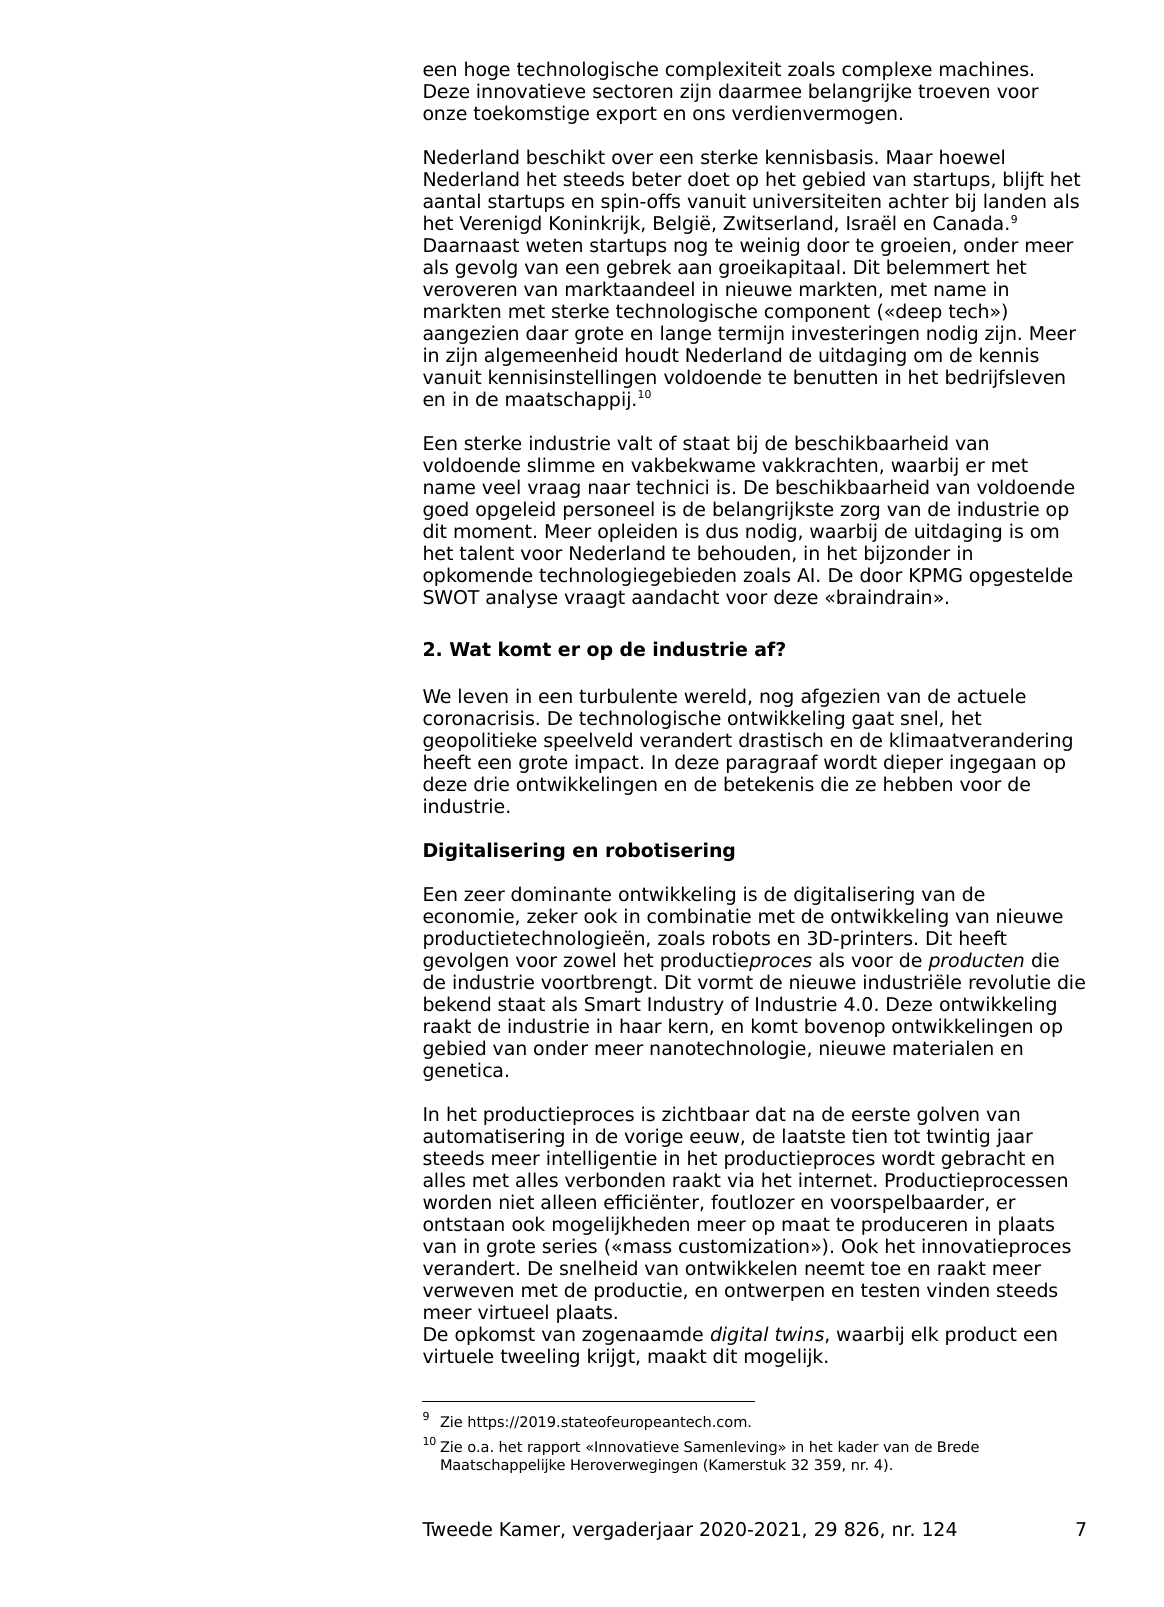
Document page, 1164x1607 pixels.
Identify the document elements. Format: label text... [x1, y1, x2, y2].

text Zie o.a. het rapport «Innovatieve Samenleving» in het kader van de Brede Maatschappelijke Heroverwegingen (Kamerstuk 32 359, nr. 4). [422, 1435, 1087, 1474]
text Zie https://2019.stateofeuropeantech.com. [422, 1410, 1087, 1432]
text een hoge technologische complexiteit zoals complexe machines. Deze innovatieve sectoren zijn daarmee belangrijke troeven voor onze toekomstige export en ons verdienvermogen. [422, 59, 1087, 125]
text In het productieproces is zichtbaar dat na de eerste golven van automatisering in de vorige eeuw, de laatste tien tot twintig jaar steeds meer intelligentie in het productieproces wordt gebracht en alles met alles verbonden raakt via het internet. Productieprocessen worden niet alleen efficiënter, foutlozer en voorspelbaarder, er ontstaan ook mogelijkheden meer op maat te produceren in plaats van in grote series («mass customization»). Ook het innovatieproces verandert. De snelheid van ontwikkelen neemt toe en raakt meer verweven met de productie, en ontwerpen en testen vinden steeds meer virtueel plaats. [422, 1104, 1087, 1324]
text Een sterke industrie valt of staat bij de beschikbaarheid van voldoende slimme en vakbekwame vakkrachten, waarbij er met name veel vraag naar technici is. De beschikbaarheid van voldoende goed opgeleid personeel is de belangrijkste zorg van de industrie op dit moment. Meer opleiden is dus nodig, waarbij de uitdaging is om het talent voor Nederland te behouden, in het bijzonder in opkomende technologiegebieden zoals AI. De door KPMG opgestelde SWOT analyse vraagt aandacht voor deze «braindrain». [422, 433, 1087, 609]
subtitle Digitalisering en robotisering [422, 840, 1087, 862]
text Een zeer dominante ontwikkeling is de digitalisering van de economie, zeker ook in combinatie met de ontwikkeling van nieuwe productietechnologieën, zoals robots en 3D-printers. Dit heeft gevolgen voor zowel het productieproces als voor de producten die de industrie voortbrengt. Dit vormt de nieuwe industriële revolutie die bekend staat als Smart Industry of Industrie 4.0. Deze ontwikkeling raakt de industrie in haar kern, en komt bovenop ontwikkelingen op gebied van onder meer nanotechnologie, nieuwe materialen en genetica. [422, 884, 1087, 1082]
subtitle 2. Wat komt er op de industrie af? [422, 639, 1087, 661]
text Nederland beschikt over een sterke kennisbasis. Maar hoewel Nederland het steeds beter doet op het gebied van startups, blijft het aantal startups en spin-offs vanuit universiteiten achter bij landen als het Verenigd Koninkrijk, België, Zwitserland, Israël en Canada. Daarnaast weten startups nog te weinig door te groeien, onder meer als gevolg van een gebrek aan groeikapitaal. Dit belemmert het veroveren van marktaandeel in nieuwe markten, met name in markten met sterke technologische component («deep tech») aangezien daar grote en lange termijn investeringen nodig zijn. Meer in zijn algemeenheid houdt Nederland de uitdaging om de kennis vanuit kennisinstellingen voldoende te benutten in het bedrijfsleven en in de maatschappij. [422, 147, 1087, 411]
text De opkomst van zogenaamde digital twins, waarbij elk product een virtuele tweeling krijgt, maakt dit mogelijk. [422, 1324, 1087, 1368]
text We leven in een turbulente wereld, nog afgezien van de actuele coronacrisis. De technologische ontwikkeling gaat snel, het geopolitieke speelveld verandert drastisch en de klimaatverandering heeft een grote impact. In deze paragraaf wordt dieper ingegaan op deze drie ontwikkelingen en de betekenis die ze hebben voor de industrie. [422, 686, 1087, 818]
